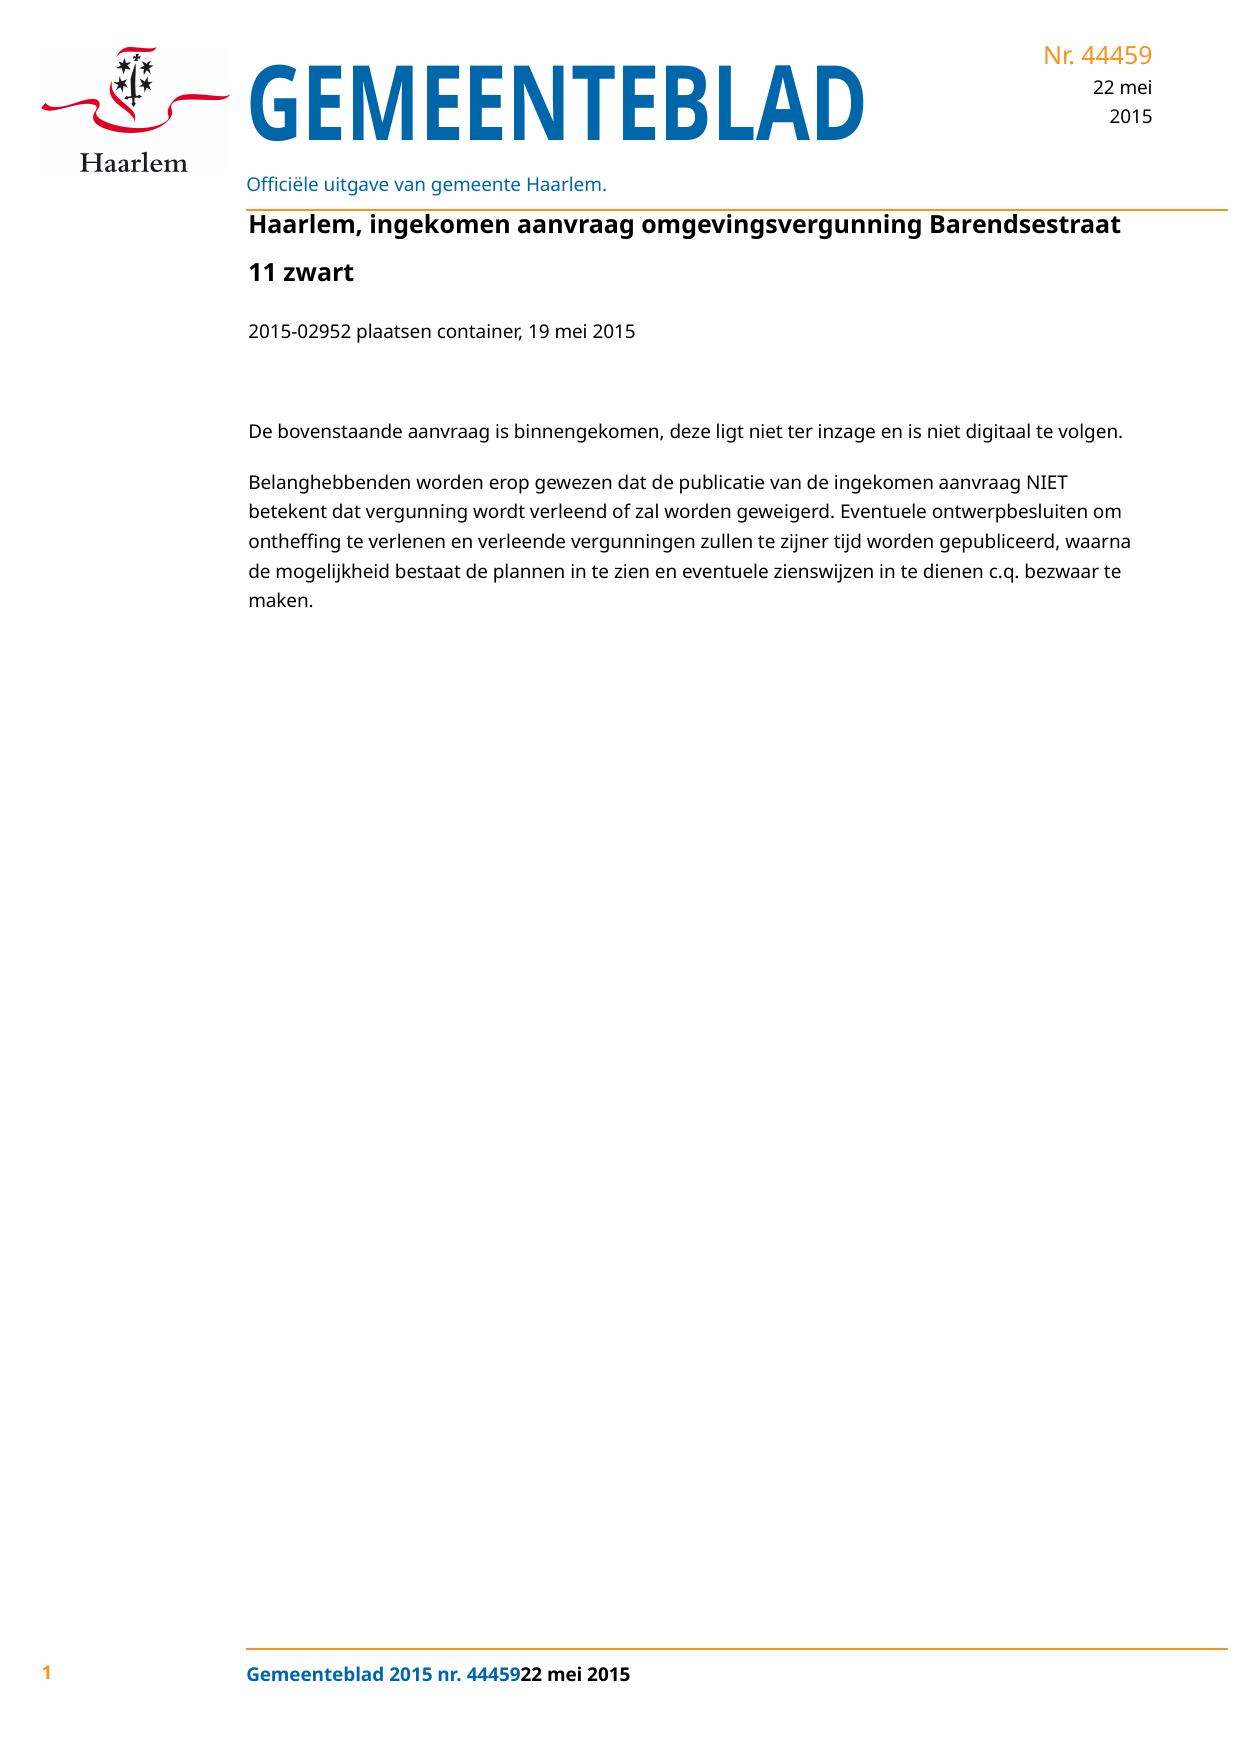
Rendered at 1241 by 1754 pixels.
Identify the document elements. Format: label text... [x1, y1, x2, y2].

text De bovenstaande aanvraag is binnengekomen, deze ligt niet ter inzage en is niet digitaal te volgen. [248, 419, 1152, 444]
picture [41, 47, 231, 172]
text 2015-02952 plaatsen container, 19 mei 2015 [248, 318, 1152, 344]
text Haarlem, ingekomen aanvraag omgevingsvergunning Barendsestraat 11 zwart [248, 211, 1152, 288]
text Belanghebbenden worden erop gewezen dat de publicatie van de ingekomen aanvraag NIET betekent dat vergunning wordt verleend of zal worden geweigerd. Eventuele ontwerpbesluiten om ontheffing te verlenen en verleende vergunningen zullen te zijner tijd worden gepubliceerd, waarna de mogelijkheid bestaat de plannen in te zien en eventuele zienswijzen in te dienen c.q. bezwaar te maken. [248, 469, 1152, 613]
